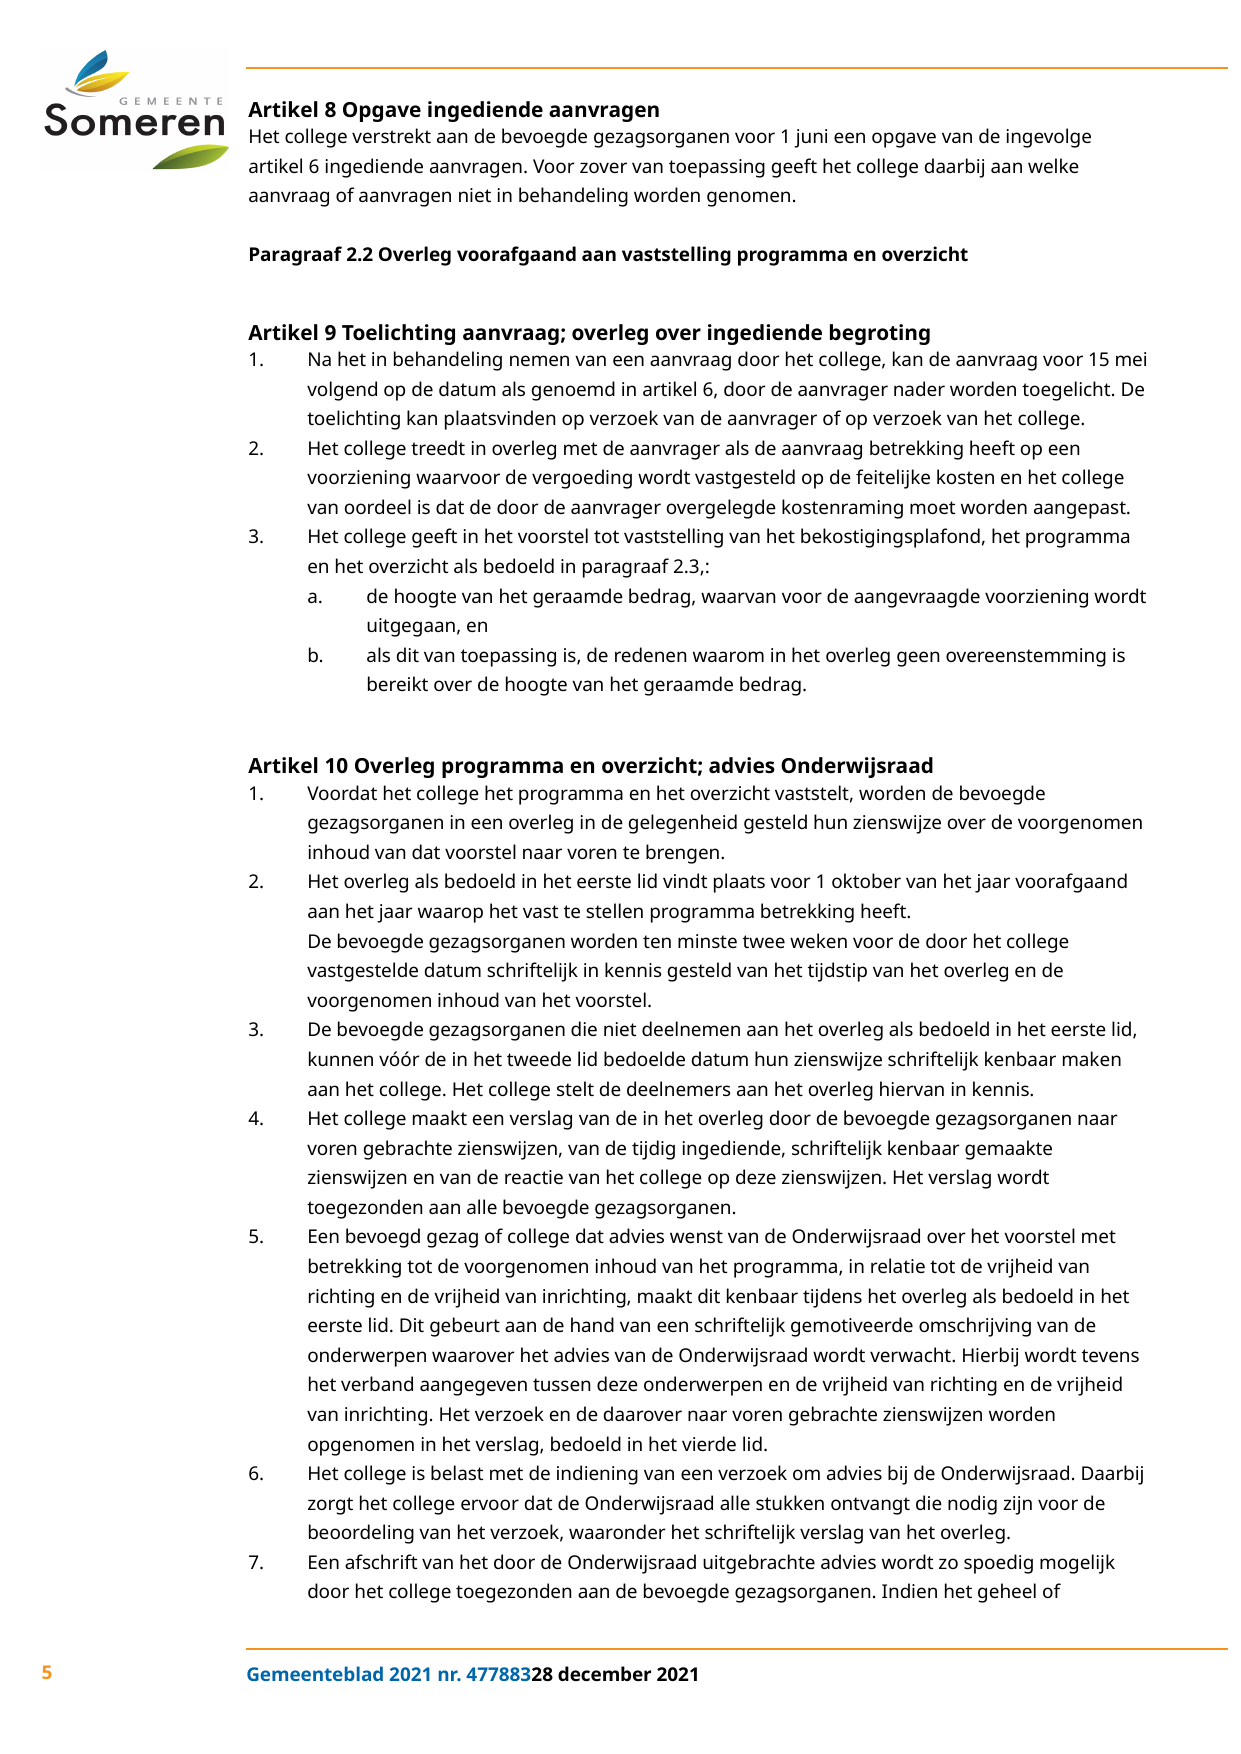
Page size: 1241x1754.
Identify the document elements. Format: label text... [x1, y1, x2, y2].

picture [41, 47, 231, 172]
list Een afschrift van het door de Onderwijsraad uitgebrachte advies wordt zo spoedig mogelijk door het college toegezonden aan de bevoegde gezagsorganen. Indien het geheel of [248, 1549, 1152, 1604]
list Het overleg als bedoeld in het eerste lid vindt plaats voor 1 oktober van het jaar voorafgaand aan het jaar waarop het vast te stellen programma betrekking heeft. [248, 869, 1152, 924]
list Na het in behandeling nemen van een aanvraag door het college, kan de aanvraag voor 15 mei volgend op de datum als genoemd in artikel 6, door de aanvrager nader worden toegelicht. De toelichting kan plaatsvinden op verzoek van de aanvrager of op verzoek van het college. [248, 346, 1152, 431]
list Het college treedt in overleg met de aanvrager als de aanvraag betrekking heeft op een voorziening waarvoor de vergoeding wordt vastgesteld op de feitelijke kosten en het college van oordeel is dat de door de aanvrager overgelegde kostenraming moet worden aangepast. [248, 435, 1152, 520]
text Artikel 9 Toelichting aanvraag; overleg over ingediende begroting [248, 318, 1152, 346]
list Het college is belast met de indiening van een verzoek om advies bij de Onderwijsraad. Daarbij zorgt het college ervoor dat de Onderwijsraad alle stukken ontvangt die nodig zijn voor de beoordeling van het verzoek, waaronder het schriftelijk verslag van het overleg. [248, 1460, 1152, 1545]
list als dit van toepassing is, de redenen waarom in het overleg geen overeenstemming is bereikt over de hoogte van het geraamde bedrag. [307, 642, 1152, 697]
text Artikel 10 Overleg programma en overzicht; advies Onderwijsraad [248, 752, 1152, 780]
list Het college maakt een verslag van de in het overleg door de bevoegde gezagsorganen naar voren gebrachte zienswijzen, van de tijdig ingediende, schriftelijk kenbaar gemaakte zienswijzen en van de reactie van het college op deze zienswijzen. Het verslag wordt toegezonden aan alle bevoegde gezagsorganen. [248, 1105, 1152, 1220]
list Het college geeft in het voorstel tot vaststelling van het bekostigingsplafond, het programma en het overzicht als bedoeld in paragraaf 2.3,: [248, 524, 1152, 579]
list De bevoegde gezagsorganen worden ten minste twee weken voor de door het college vastgestelde datum schriftelijk in kennis gesteld van het tijdstip van het overleg en de voorgenomen inhoud van het voorstel. [248, 928, 1152, 1013]
list de hoogte van het geraamde bedrag, waarvan voor de aangevraagde voorziening wordt uitgegaan, en [307, 583, 1152, 638]
list De bevoegde gezagsorganen die niet deelnemen aan het overleg als bedoeld in het eerste lid, kunnen vóór de in het tweede lid bedoelde datum hun zienswijze schriftelijk kenbaar maken aan het college. Het college stelt de deelnemers aan het overleg hiervan in kennis. [248, 1017, 1152, 1102]
list Een bevoegd gezag of college dat advies wenst van de Onderwijsraad over het voorstel met betrekking tot de voorgenomen inhoud van het programma, in relatie tot de vrijheid van richting en de vrijheid van inrichting, maakt dit kenbaar tijdens het overleg als bedoeld in het eerste lid. Dit gebeurt aan de hand van een schriftelijk gemotiveerde omschrijving van de onderwerpen waarover het advies van de Onderwijsraad wordt verwacht. Hierbij wordt tevens het verband aangegeven tussen deze onderwerpen en de vrijheid van richting en de vrijheid van inrichting. Het verzoek en de daarover naar voren gebrachte zienswijzen worden opgenomen in het verslag, bedoeld in het vierde lid. [248, 1224, 1152, 1457]
text Artikel 8 Opgave ingediende aanvragen [248, 95, 1152, 123]
text Het college verstrekt aan de bevoegde gezagsorganen voor 1 juni een opgave van de ingevolge artikel 6 ingediende aanvragen. Voor zover van toepassing geeft het college daarbij aan welke aanvraag of aanvragen niet in behandeling worden genomen. [248, 123, 1152, 208]
list Voordat het college het programma en het overzicht vaststelt, worden de bevoegde gezagsorganen in een overleg in de gelegenheid gesteld hun zienswijze over de voorgenomen inhoud van dat voorstel naar voren te brengen. [248, 780, 1152, 865]
text Paragraaf 2.2 Overleg voorafgaand aan vaststelling programma en overzicht [248, 242, 1152, 267]
